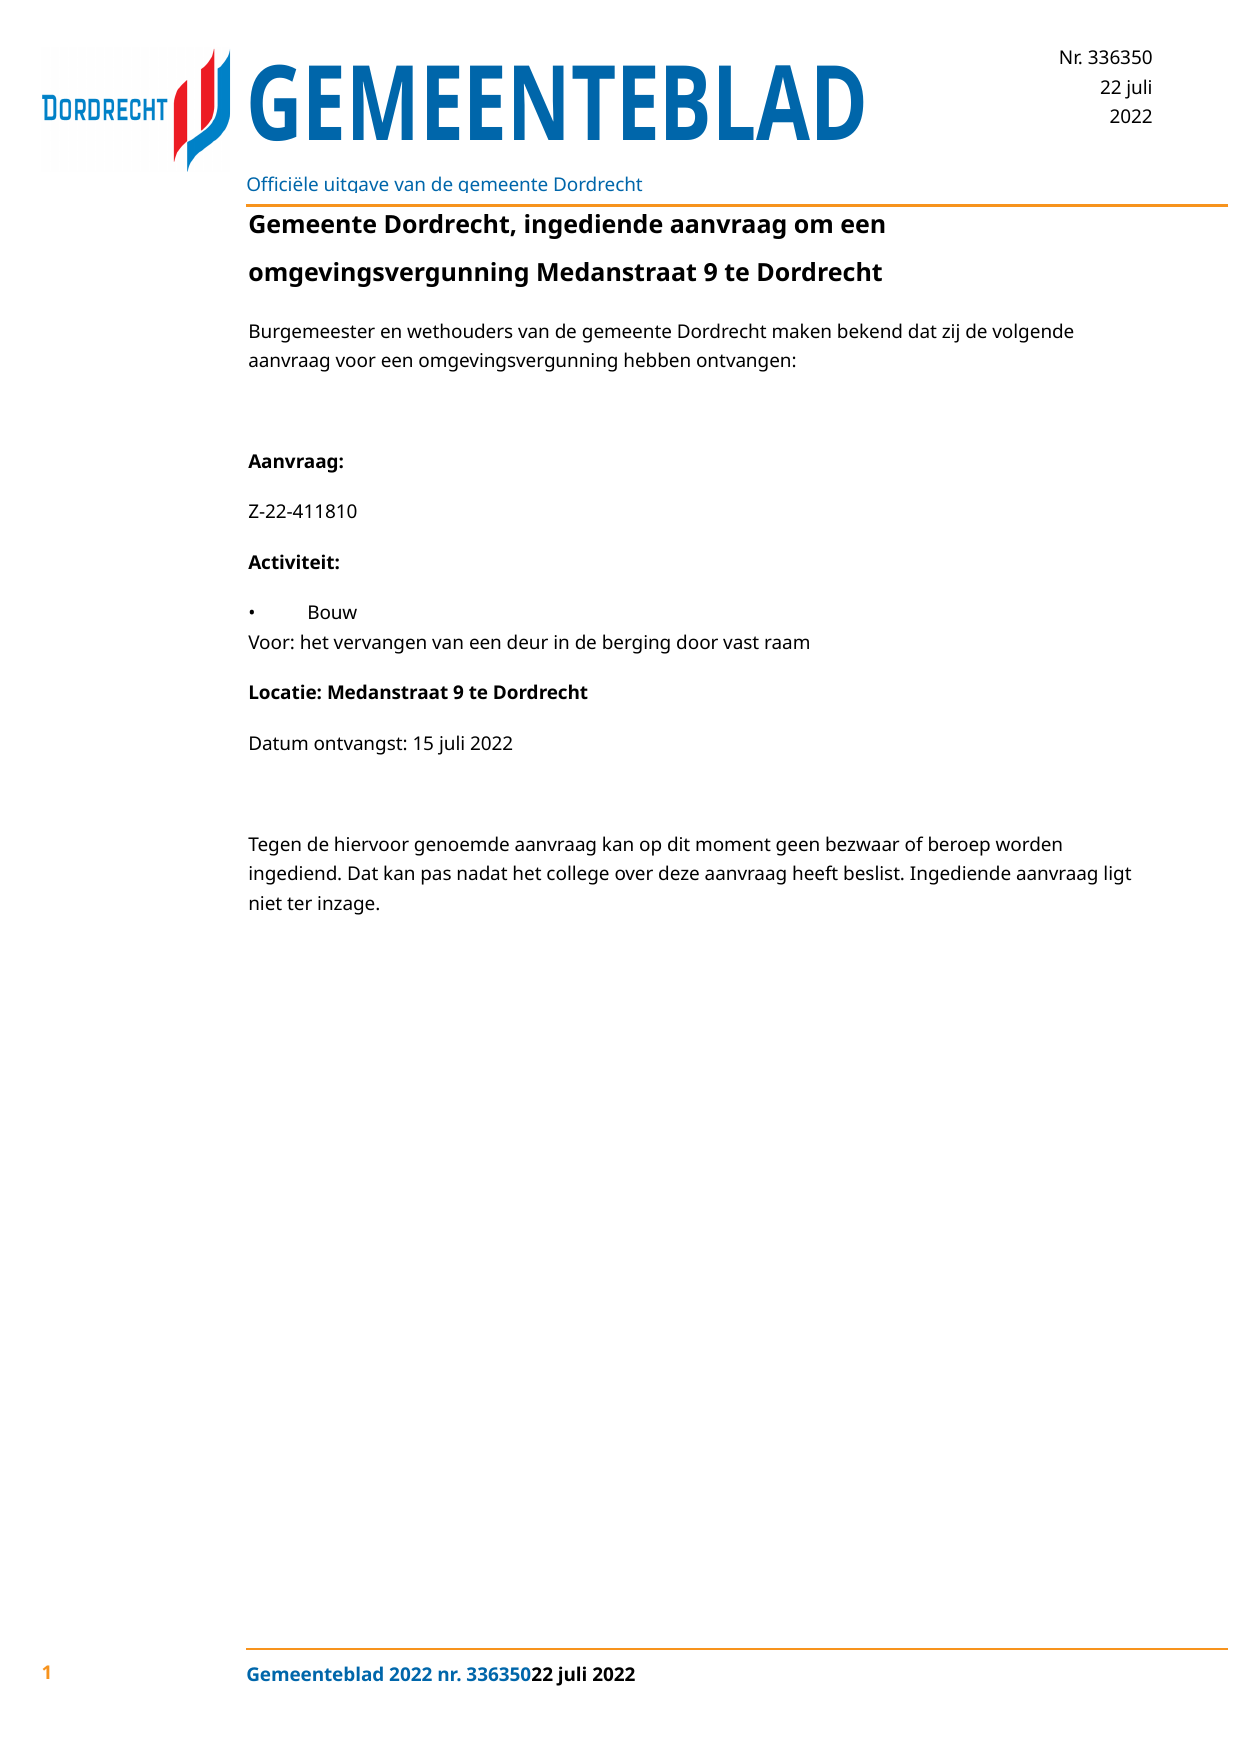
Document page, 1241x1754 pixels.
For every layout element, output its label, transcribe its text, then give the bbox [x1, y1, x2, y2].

text Tegen de hiervoor genoemde aanvraag kan op dit moment geen bezwaar of beroep worden ingediend. Dat kan pas nadat het college over deze aanvraag heeft beslist. Ingediende aanvraag ligt niet ter inzage. [248, 831, 1152, 916]
text Voor: het vervangen van een deur in de berging door vast raam [248, 629, 1152, 655]
text Activiteit: [248, 549, 1152, 575]
text Aanvraag: [248, 448, 1152, 474]
text Datum ontvangst: 15 juli 2022 [248, 730, 1152, 756]
list Bouw [248, 599, 1152, 625]
picture [41, 47, 231, 172]
text Locatie: Medanstraat 9 te Dordrecht [248, 679, 1152, 705]
text Burgemeester en wethouders van de gemeente Dordrecht maken bekend dat zij de volgende aanvraag voor een omgevingsvergunning hebben ontvangen: [248, 318, 1152, 373]
text Z-22-411810 [248, 499, 1152, 524]
text Gemeente Dordrecht, ingediende aanvraag om een omgevingsvergunning Medanstraat 9 te Dordrecht [248, 207, 1152, 288]
